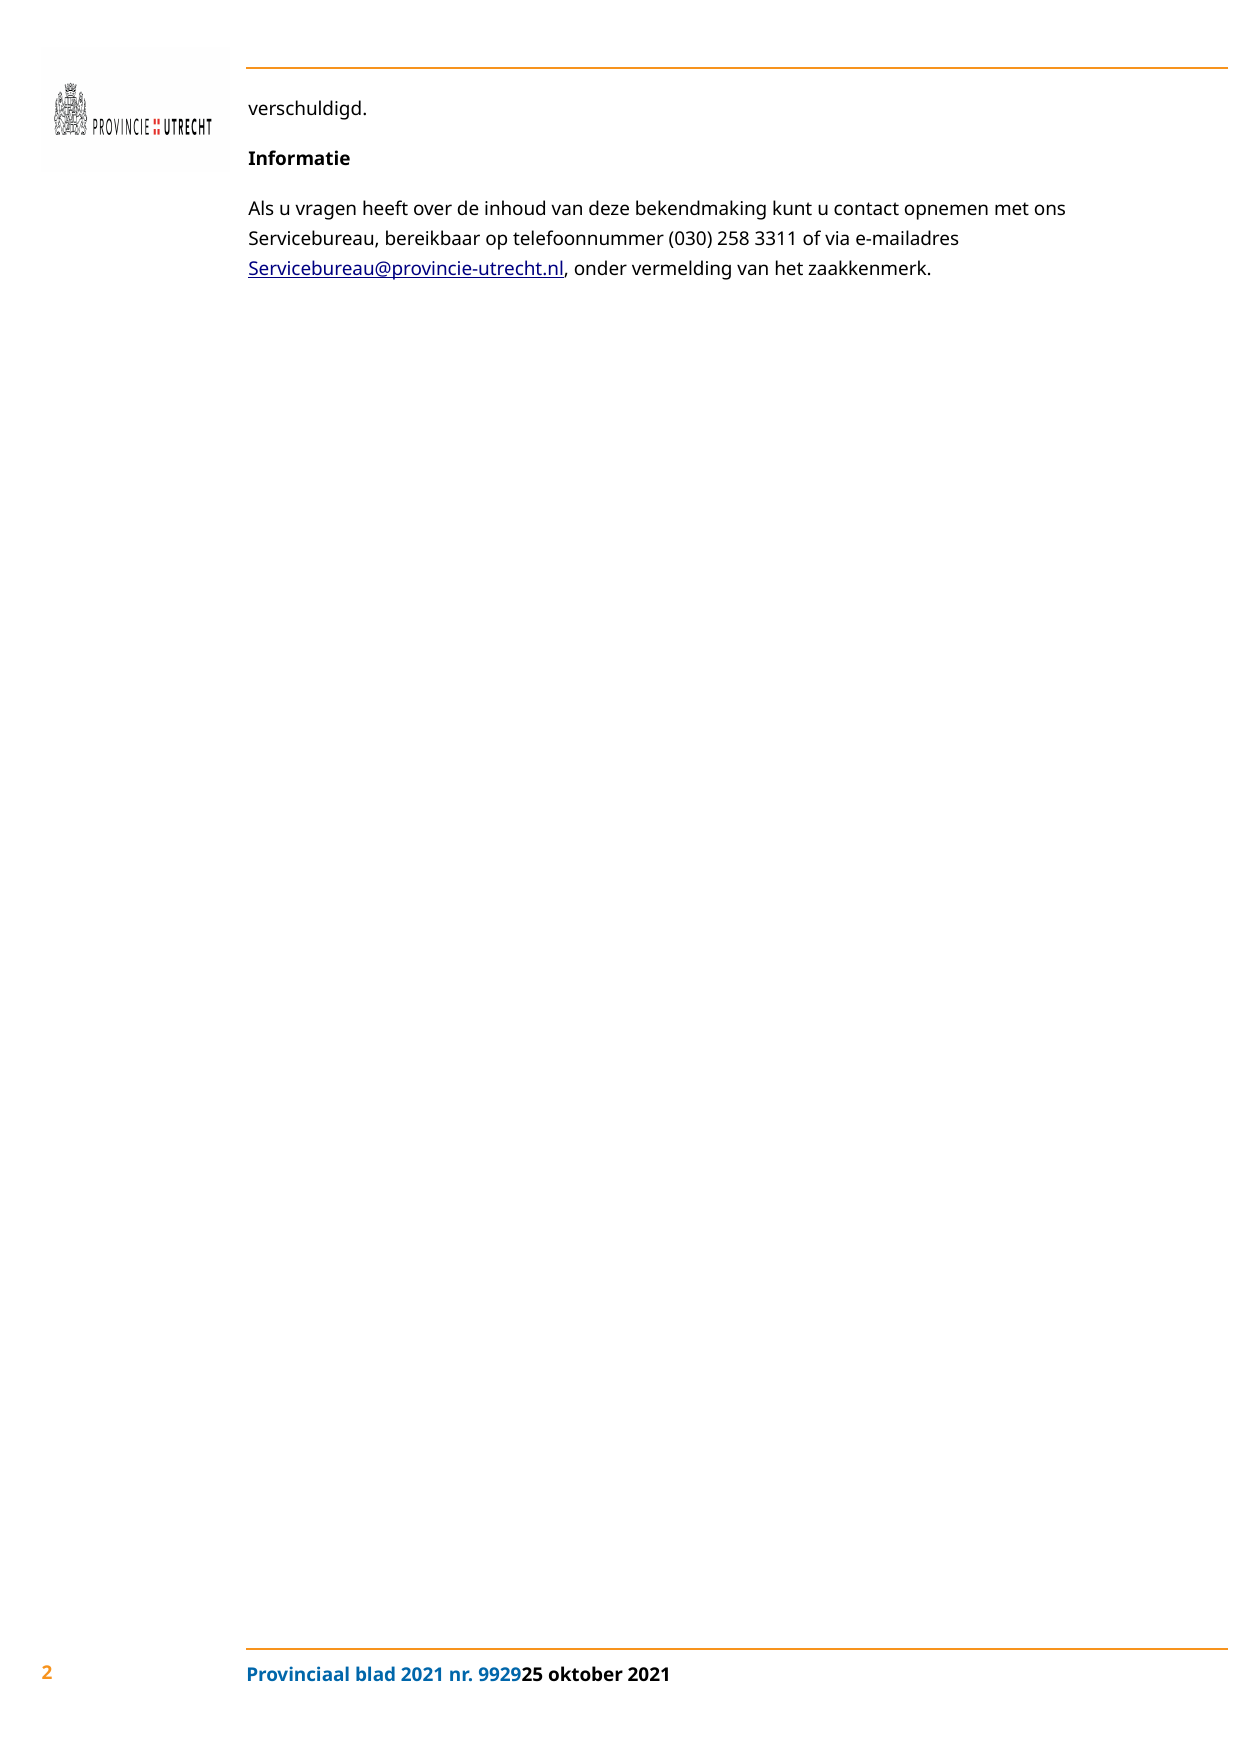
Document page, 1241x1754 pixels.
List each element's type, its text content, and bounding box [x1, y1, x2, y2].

text verschuldigd. [248, 95, 1152, 121]
text Informatie [248, 145, 1152, 171]
picture [41, 47, 231, 172]
text Als u vragen heeft over de inhoud van deze bekendmaking kunt u contact opnemen met ons Servicebureau, bereikbaar op telefoonnummer (030) 258 3311 of via e-mailadres Servicebureau@provincie-utrecht.nl, onder vermelding van het zaakkenmerk. [248, 196, 1152, 281]
